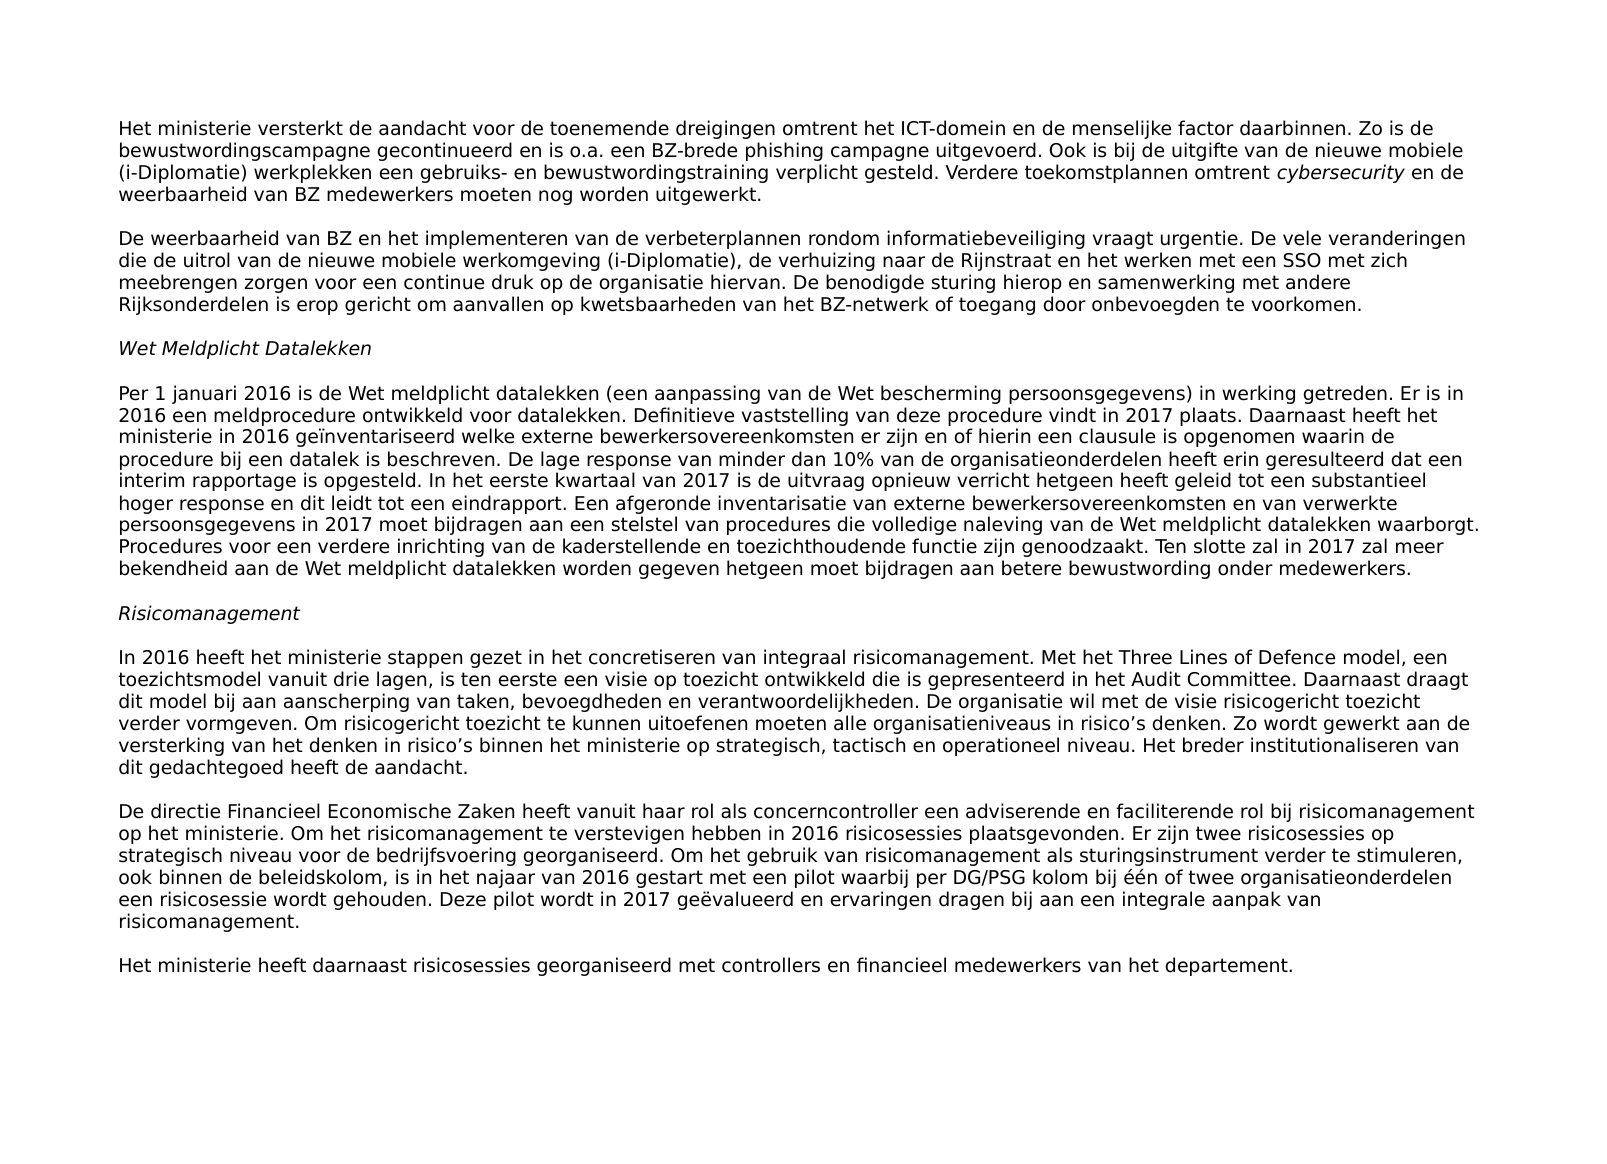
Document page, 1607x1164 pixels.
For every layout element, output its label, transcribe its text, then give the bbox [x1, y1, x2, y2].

subtitle Risicomanagement [118, 602, 1488, 624]
text Het ministerie versterkt de aandacht voor de toenemende dreigingen omtrent het ICT-domein en de menselijke factor daarbinnen. Zo is de bewustwordingscampagne gecontinueerd en is o.a. een BZ-brede phishing campagne uitgevoerd. Ook is bij de uitgifte van de nieuwe mobiele (i-Diplomatie) werkplekken een gebruiks- en bewustwordingstraining verplicht gesteld. Verdere toekomstplannen omtrent cybersecurity en de weerbaarheid van BZ medewerkers moeten nog worden uitgewerkt. [118, 118, 1488, 206]
text De weerbaarheid van BZ en het implementeren van de verbeterplannen rondom informatiebeveiliging vraagt urgentie. De vele veranderingen die de uitrol van de nieuwe mobiele werkomgeving (i-Diplomatie), de verhuizing naar de Rijnstraat en het werken met een SSO met zich meebrengen zorgen voor een continue druk op de organisatie hiervan. De benodigde sturing hierop en samenwerking met andere Rijksonderdelen is erop gericht om aanvallen op kwetsbaarheden van het BZ-netwerk of toegang door onbevoegden te voorkomen. [118, 228, 1488, 316]
text De directie Financieel Economische Zaken heeft vanuit haar rol als concerncontroller een adviserende en faciliterende rol bij risicomanagement op het ministerie. Om het risicomanagement te verstevigen hebben in 2016 risicosessies plaatsgevonden. Er zijn twee risicosessies op strategisch niveau voor de bedrijfsvoering georganiseerd. Om het gebruik van risicomanagement als sturingsinstrument verder te stimuleren, ook binnen de beleidskolom, is in het najaar van 2016 gestart met een pilot waarbij per DG/PSG kolom bij één of twee organisatieonderdelen een risicosessie wordt gehouden. Deze pilot wordt in 2017 geëvalueerd en ervaringen dragen bij aan een integrale aanpak van risicomanagement. [118, 801, 1488, 933]
text In 2016 heeft het ministerie stappen gezet in het concretiseren van integraal risicomanagement. Met het Three Lines of Defence model, een toezichtsmodel vanuit drie lagen, is ten eerste een visie op toezicht ontwikkeld die is gepresenteerd in het Audit Committee. Daarnaast draagt dit model bij aan aanscherping van taken, bevoegdheden en verantwoordelijkheden. De organisatie wil met de visie risicogericht toezicht verder vormgeven. Om risicogericht toezicht te kunnen uitoefenen moeten alle organisatieniveaus in risico’s denken. Zo wordt gewerkt aan de versterking van het denken in risico’s binnen het ministerie op strategisch, tactisch en operationeel niveau. Het breder institutionaliseren van dit gedachtegoed heeft de aandacht. [118, 647, 1488, 778]
text Per 1 januari 2016 is de Wet meldplicht datalekken (een aanpassing van de Wet bescherming persoonsgegevens) in werking getreden. Er is in 2016 een meldprocedure ontwikkeld voor datalekken. Definitieve vaststelling van deze procedure vindt in 2017 plaats. Daarnaast heeft het ministerie in 2016 geïnventariseerd welke externe bewerkersovereenkomsten er zijn en of hierin een clausule is opgenomen waarin de procedure bij een datalek is beschreven. De lage response van minder dan 10% van de organisatieonderdelen heeft erin geresulteerd dat een interim rapportage is opgesteld. In het eerste kwartaal van 2017 is de uitvraag opnieuw verricht hetgeen heeft geleid tot een substantieel hoger response en dit leidt tot een eindrapport. Een afgeronde inventarisatie van externe bewerkersovereenkomsten en van verwerkte persoonsgegevens in 2017 moet bijdragen aan een stelstel van procedures die volledige naleving van de Wet meldplicht datalekken waarborgt. Procedures voor een verdere inrichting van de kaderstellende en toezichthoudende functie zijn genoodzaakt. Ten slotte zal in 2017 zal meer bekendheid aan de Wet meldplicht datalekken worden gegeven hetgeen moet bijdragen aan betere bewustwording onder medewerkers. [118, 382, 1488, 580]
subtitle Wet Meldplicht Datalekken [118, 338, 1488, 360]
text Het ministerie heeft daarnaast risicosessies georganiseerd met controllers en financieel medewerkers van het departement. [118, 955, 1488, 977]
